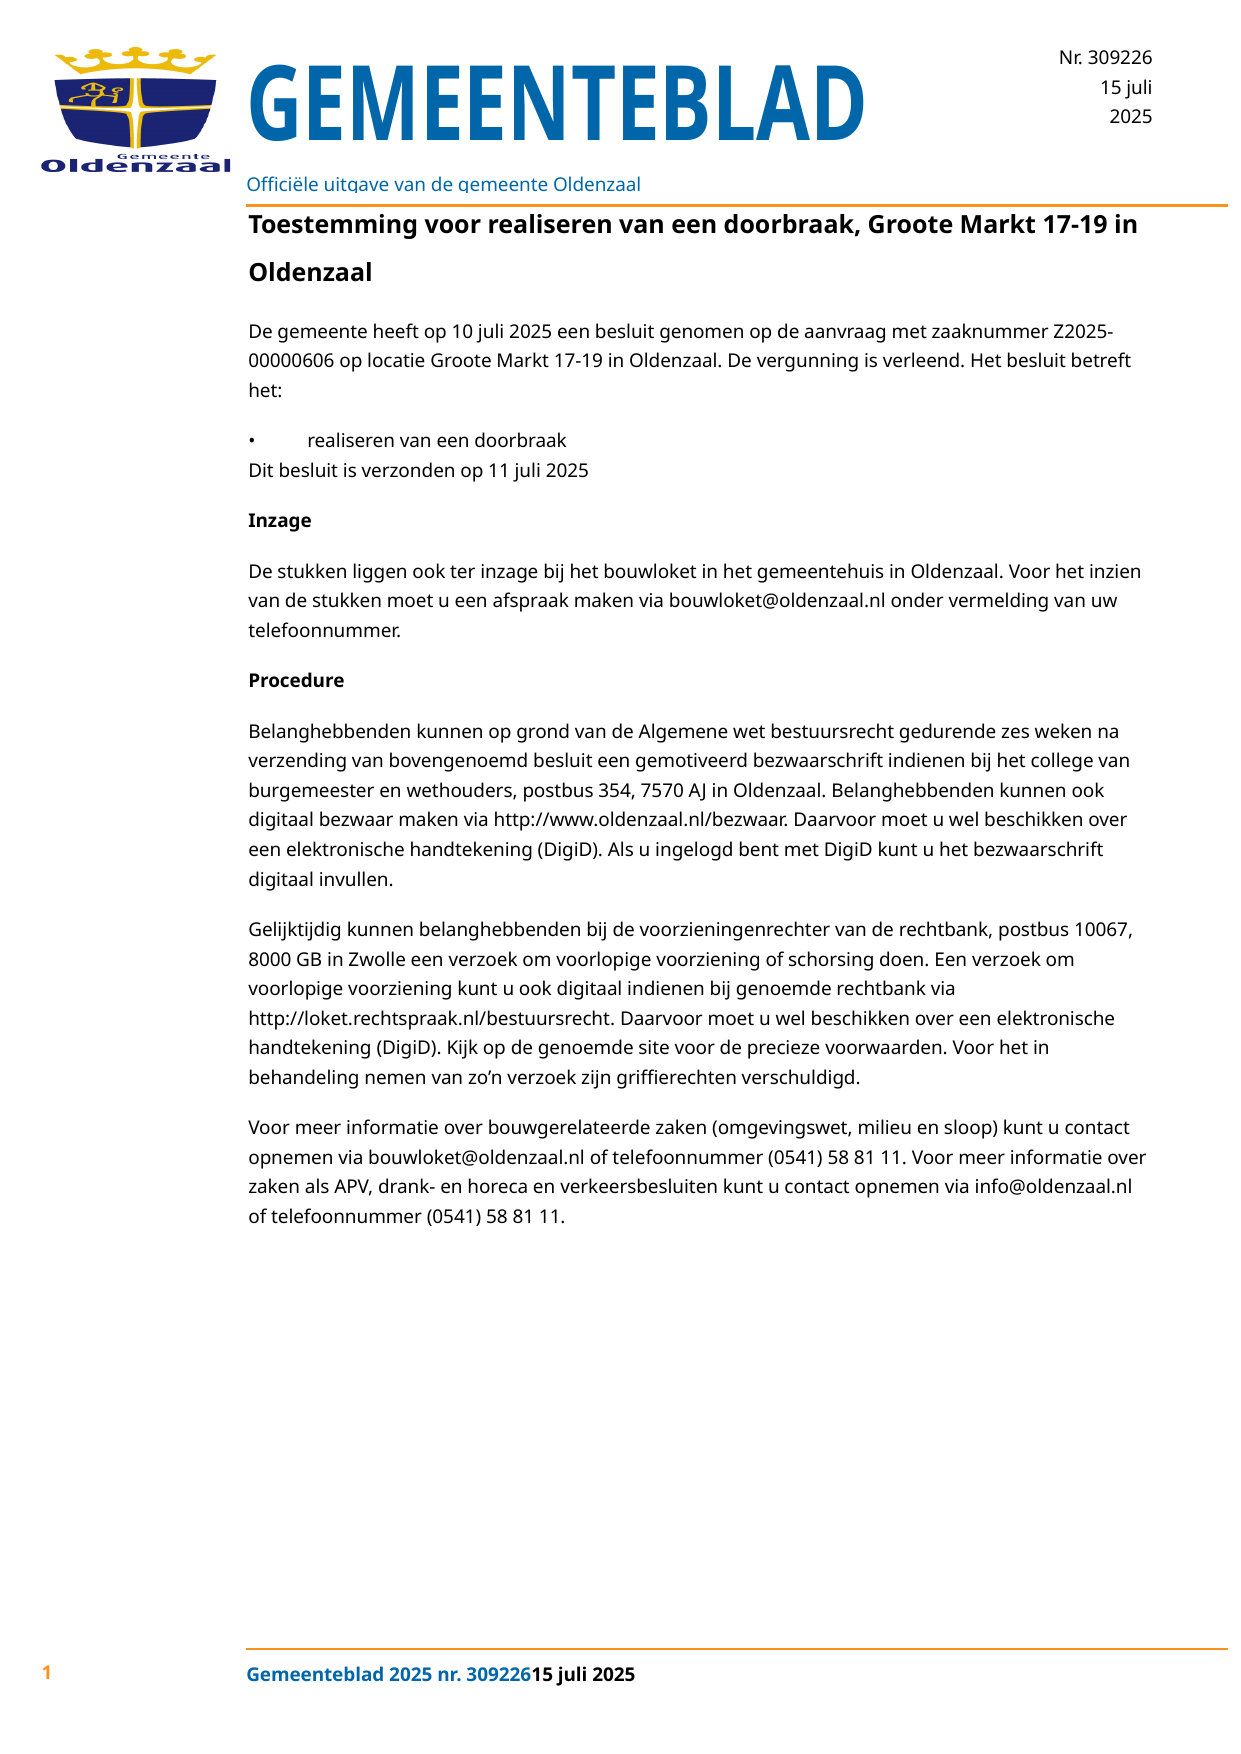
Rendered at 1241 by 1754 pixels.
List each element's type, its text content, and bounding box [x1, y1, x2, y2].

text De gemeente heeft op 10 juli 2025 een besluit genomen op de aanvraag met zaaknummer Z2025-00000606 op locatie Groote Markt 17-19 in Oldenzaal. De vergunning is verleend. Het besluit betreft het: [248, 318, 1152, 403]
list realiseren van een doorbraak [248, 427, 1152, 453]
text Gelijktijdig kunnen belanghebbenden bij de voorzieningenrechter van de rechtbank, postbus 10067, 8000 GB in Zwolle een verzoek om voorlopige voorziening of schorsing doen. Een verzoek om voorlopige voorziening kunt u ook digitaal indienen bij genoemde rechtbank via http://loket.rechtspraak.nl/bestuursrecht. Daarvoor moet u wel beschikken over een elektronische handtekening (DigiD). Kijk op de genoemde site voor de precieze voorwaarden. Voor het in behandeling nemen van zo’n verzoek zijn griffierechten verschuldigd. [248, 916, 1152, 1090]
text Inzage [248, 507, 1152, 533]
text Procedure [248, 667, 1152, 693]
picture [41, 47, 231, 172]
text Voor meer informatie over bouwgerelateerde zaken (omgevingswet, milieu en sloop) kunt u contact opnemen via bouwloket@oldenzaal.nl of telefoonnummer (0541) 58 81 11. Voor meer informatie over zaken als APV, drank- en horeca en verkeersbesluiten kunt u contact opnemen via info@oldenzaal.nl of telefoonnummer (0541) 58 81 11. [248, 1114, 1152, 1229]
text Belanghebbenden kunnen op grond van de Algemene wet bestuursrecht gedurende zes weken na verzending van bovengenoemd besluit een gemotiveerd bezwaarschrift indienen bij het college van burgemeester en wethouders, postbus 354, 7570 AJ in Oldenzaal. Belanghebbenden kunnen ook digitaal bezwaar maken via http://www.oldenzaal.nl/bezwaar. Daarvoor moet u wel beschikken over een elektronische handtekening (DigiD). Als u ingelogd bent met DigiD kunt u het bezwaarschrift digitaal invullen. [248, 718, 1152, 892]
text Dit besluit is verzonden op 11 juli 2025 [248, 457, 1152, 483]
text De stukken liggen ook ter inzage bij het bouwloket in het gemeentehuis in Oldenzaal. Voor het inzien van de stukken moet u een afspraak maken via bouwloket@oldenzaal.nl onder vermelding van uw telefoonnummer. [248, 558, 1152, 643]
text Toestemming voor realiseren van een doorbraak, Groote Markt 17-19 in Oldenzaal [248, 207, 1152, 288]
